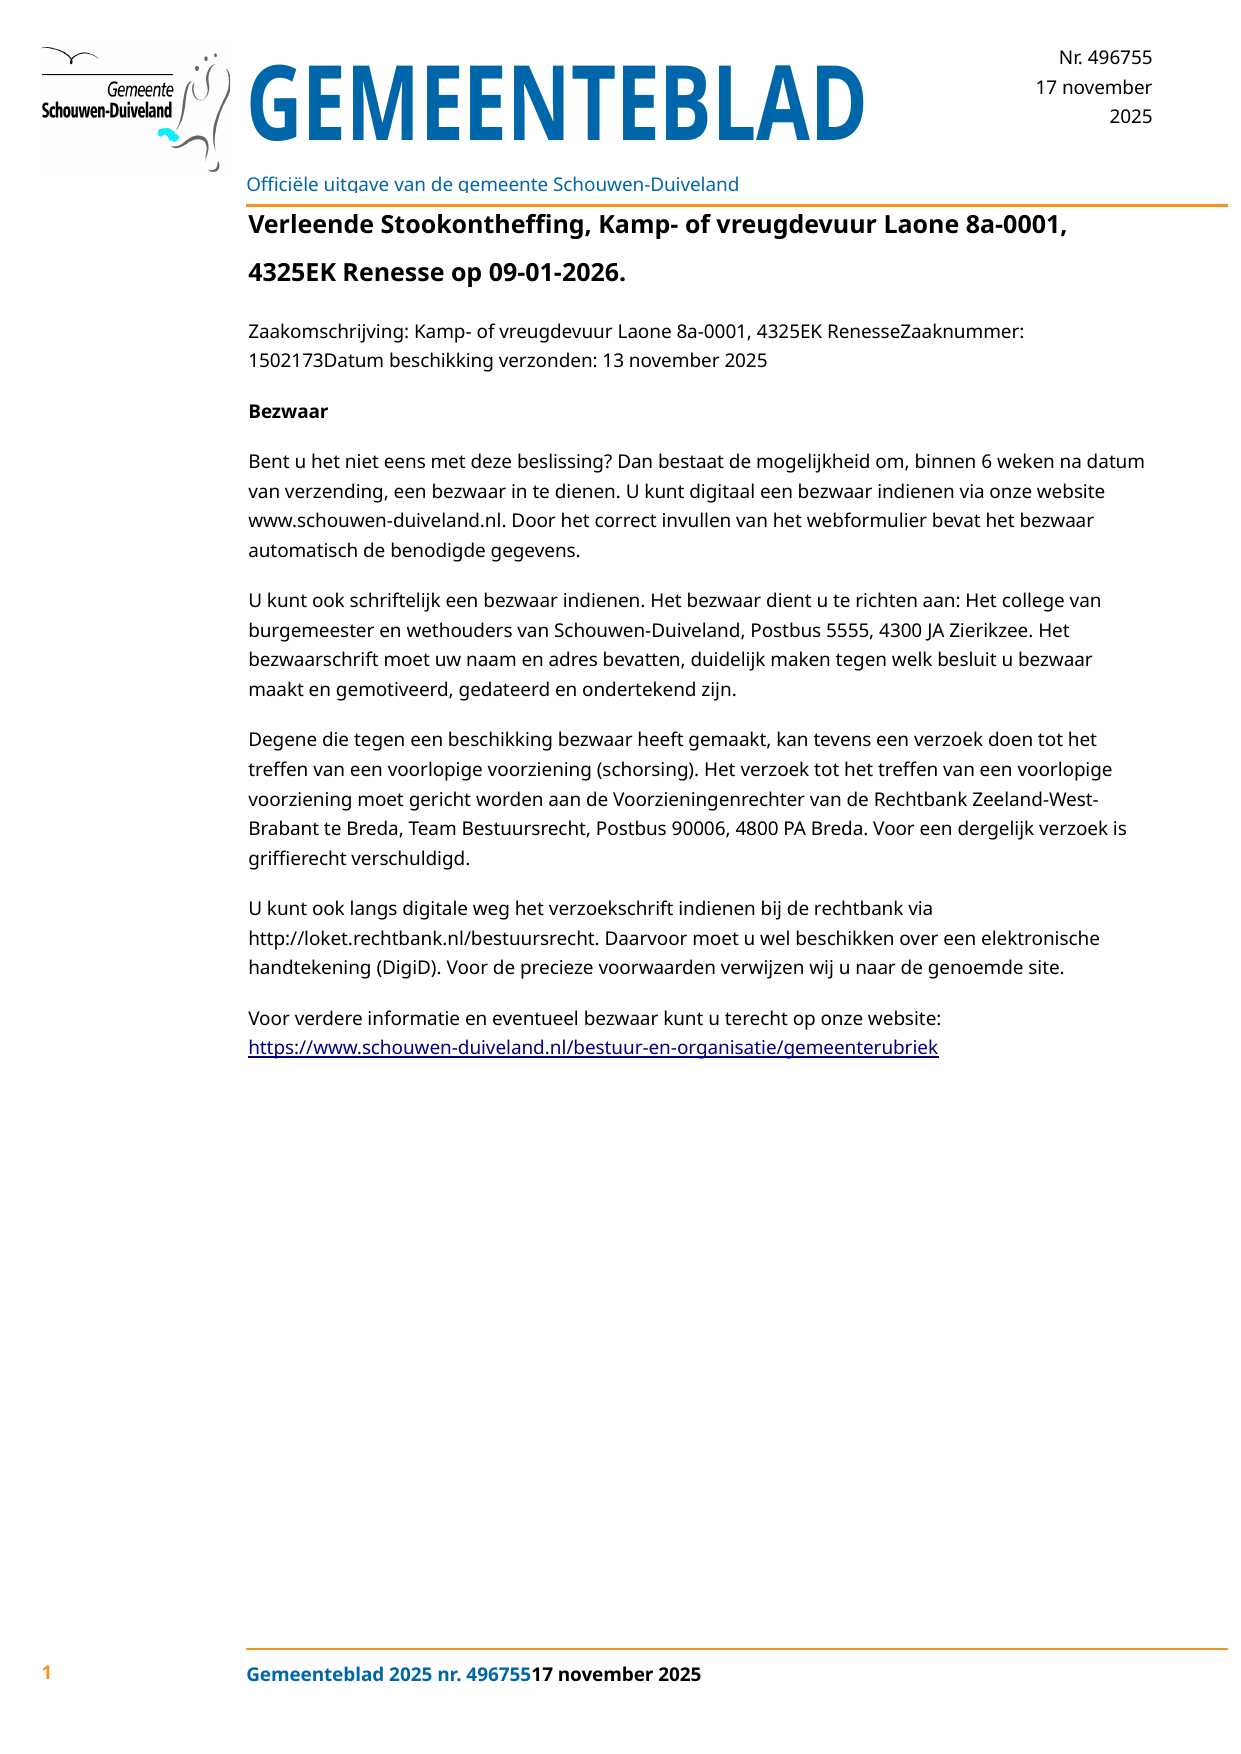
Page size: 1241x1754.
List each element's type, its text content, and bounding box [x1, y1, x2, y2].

text Verleende Stookontheffing, Kamp- of vreugdevuur Laone 8a-0001, 4325EK Renesse op 09-01-2026. [248, 207, 1152, 288]
picture [41, 47, 231, 172]
text Bent u het niet eens met deze beslissing? Dan bestaat de mogelijkheid om, binnen 6 weken na datum van verzending, een bezwaar in te dienen. U kunt digitaal een bezwaar indienen via onze website www.schouwen-duiveland.nl. Door het correct invullen van het webformulier bevat het bezwaar automatisch de benodigde gegevens. [248, 448, 1152, 563]
text Bezwaar [248, 398, 1152, 424]
text Zaakomschrijving: Kamp- of vreugdevuur Laone 8a-0001, 4325EK RenesseZaaknummer: 1502173Datum beschikking verzonden: 13 november 2025 [248, 318, 1152, 373]
text Voor verdere informatie en eventueel bezwaar kunt u terecht op onze website: https://www.schouwen-duiveland.nl/bestuur-en-organisatie/gemeenterubriek [248, 1005, 1152, 1060]
text U kunt ook langs digitale weg het verzoekschrift indienen bij de rechtbank via http://loket.rechtbank.nl/bestuursrecht. Daarvoor moet u wel beschikken over een elektronische handtekening (DigiD). Voor de precieze voorwaarden verwijzen wij u naar de genoemde site. [248, 895, 1152, 980]
text U kunt ook schriftelijk een bezwaar indienen. Het bezwaar dient u te richten aan: Het college van burgemeester en wethouders van Schouwen-Duiveland, Postbus 5555, 4300 JA Zierikzee. Het bezwaarschrift moet uw naam en adres bevatten, duidelijk maken tegen welk besluit u bezwaar maakt en gemotiveerd, gedateerd en ondertekend zijn. [248, 587, 1152, 702]
text Degene die tegen een beschikking bezwaar heeft gemaakt, kan tevens een verzoek doen tot het treffen van een voorlopige voorziening (schorsing). Het verzoek tot het treffen van een voorlopige voorziening moet gericht worden aan de Voorzieningenrechter van de Rechtbank Zeeland-West-Brabant te Breda, Team Bestuursrecht, Postbus 90006, 4800 PA Breda. Voor een dergelijk verzoek is griffierecht verschuldigd. [248, 727, 1152, 871]
